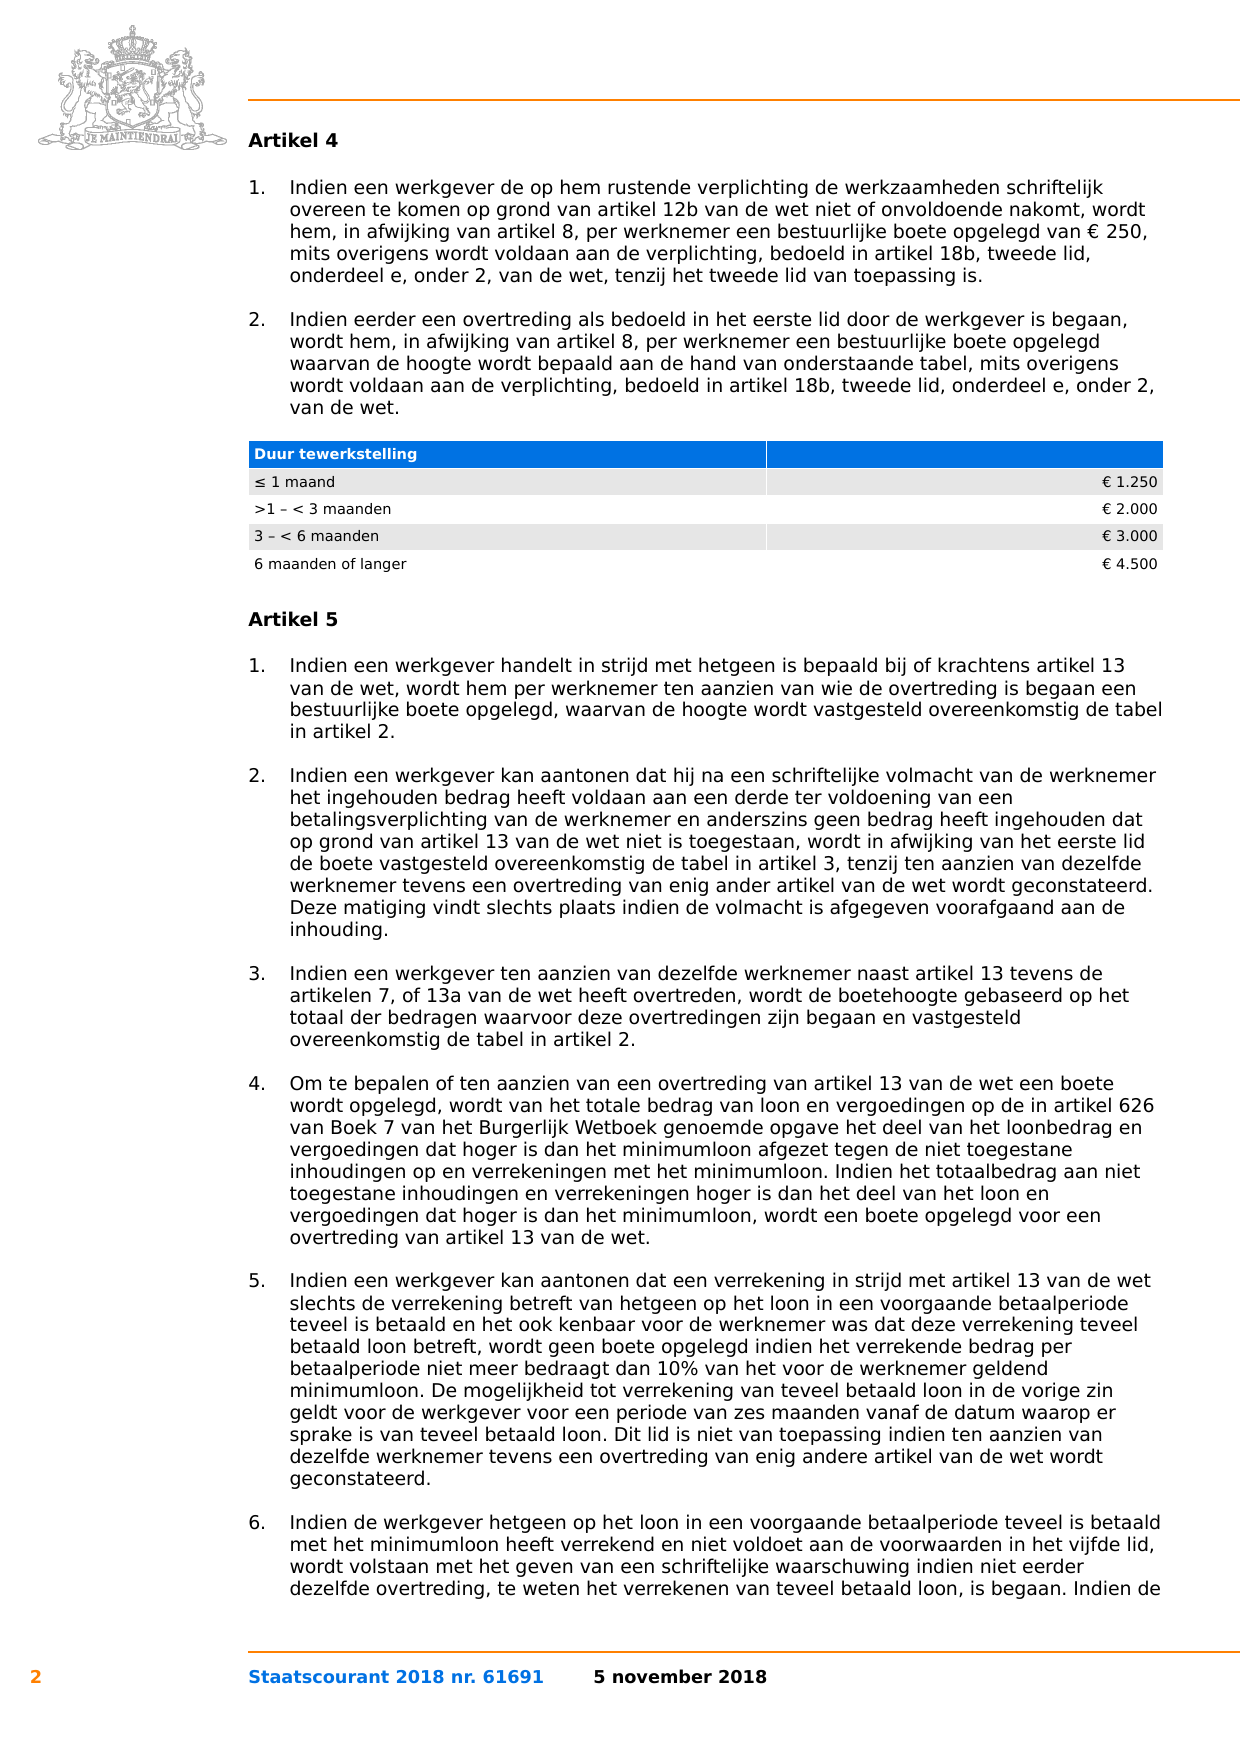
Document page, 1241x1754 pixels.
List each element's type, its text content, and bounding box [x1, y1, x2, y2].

text 5. Indien een werkgever kan aantonen dat een verrekening in strijd met artikel 13 van de wet slechts de verrekening betreft van hetgeen op het loon in een voorgaande betaalperiode teveel is betaald en het ook kenbaar voor de werknemer was dat deze verrekening teveel betaald loon betreft, wordt geen boete opgelegd indien het verrekende bedrag per betaalperiode niet meer bedraagt dan 10% van het voor de werknemer geldend minimumloon. De mogelijkheid tot verrekening van teveel betaald loon in de vorige zin geldt voor de werkgever voor een periode van zes maanden vanaf de datum waarop er sprake is van teveel betaald loon. Dit lid is niet van toepassing indien ten aanzien van dezelfde werknemer tevens een overtreding van enig andere artikel van de wet wordt geconstateerd. [248, 1270, 1163, 1490]
text 3. Indien een werkgever ten aanzien van dezelfde werknemer naast artikel 13 tevens de artikelen 7, of 13a van de wet heeft overtreden, wordt de boetehoogte gebaseerd op het totaal der bedragen waarvoor deze overtredingen zijn begaan en vastgesteld overeenkomstig de tabel in artikel 2. [248, 963, 1163, 1051]
picture [38, 25, 227, 150]
text 4. Om te bepalen of ten aanzien van een overtreding van artikel 13 van de wet een boete wordt opgelegd, wordt van het totale bedrag van loon en vergoedingen op de in artikel 626 van Boek 7 van het Burgerlijk Wetboek genoemde opgave het deel van het loonbedrag en vergoedingen dat hoger is dan het minimumloon afgezet tegen de niet toegestane inhoudingen op en verrekeningen met het minimumloon. Indien het totaalbedrag aan niet toegestane inhoudingen en verrekeningen hoger is dan het deel van het loon en vergoedingen dat hoger is dan het minimumloon, wordt een boete opgelegd voor een overtreding van artikel 13 van de wet. [248, 1073, 1163, 1248]
subtitle Artikel 4 [248, 130, 1163, 152]
table_cell € 3.000 [767, 524, 1163, 550]
table_cell € 1.250 [767, 469, 1163, 495]
table_cell >1 – < 3 maanden [249, 496, 766, 523]
table_header [767, 441, 1163, 468]
text 2. Indien eerder een overtreding als bedoeld in het eerste lid door de werkgever is begaan, wordt hem, in afwijking van artikel 8, per werknemer een bestuurlijke boete opgelegd waarvan de hoogte wordt bepaald aan de hand van onderstaande tabel, mits overigens wordt voldaan aan de verplichting, bedoeld in artikel 18b, tweede lid, onderdeel e, onder 2, van de wet. [248, 309, 1163, 418]
table_cell € 2.000 [767, 496, 1163, 523]
table_cell 3 – < 6 maanden [249, 524, 766, 550]
table_header Duur tewerkstelling [249, 441, 766, 468]
text 1. Indien een werkgever de op hem rustende verplichting de werkzaamheden schriftelijk overeen te komen op grond van artikel 12b van de wet niet of onvoldoende nakomt, wordt hem, in afwijking van artikel 8, per werknemer een bestuurlijke boete opgelegd van € 250, mits overigens wordt voldaan aan de verplichting, bedoeld in artikel 18b, tweede lid, onderdeel e, onder 2, van de wet, tenzij het tweede lid van toepassing is. [248, 177, 1163, 287]
text 2. Indien een werkgever kan aantonen dat hij na een schriftelijke volmacht van de werknemer het ingehouden bedrag heeft voldaan aan een derde ter voldoening van een betalingsverplichting van de werknemer en anderszins geen bedrag heeft ingehouden dat op grond van artikel 13 van de wet niet is toegestaan, wordt in afwijking van het eerste lid de boete vastgesteld overeenkomstig de tabel in artikel 3, tenzij ten aanzien van dezelfde werknemer tevens een overtreding van enig ander artikel van de wet wordt geconstateerd. Deze matiging vindt slechts plaats indien de volmacht is afgegeven voorafgaand aan de inhouding. [248, 765, 1163, 941]
table_cell ≤ 1 maand [249, 469, 766, 495]
table_cell 6 maanden of langer [249, 551, 766, 577]
subtitle Artikel 5 [248, 608, 1163, 630]
text 1. Indien een werkgever handelt in strijd met hetgeen is bepaald bij of krachtens artikel 13 van de wet, wordt hem per werknemer ten aanzien van wie de overtreding is begaan een bestuurlijke boete opgelegd, waarvan de hoogte wordt vastgesteld overeenkomstig de tabel in artikel 2. [248, 655, 1163, 743]
text 6. Indien de werkgever hetgeen op het loon in een voorgaande betaalperiode teveel is betaald met het minimumloon heeft verrekend en niet voldoet aan de voorwaarden in het vijfde lid, wordt volstaan met het geven van een schriftelijke waarschuwing indien niet eerder dezelfde overtreding, te weten het verrekenen van teveel betaald loon, is begaan. Indien de [248, 1512, 1163, 1600]
table_cell € 4.500 [767, 551, 1163, 577]
